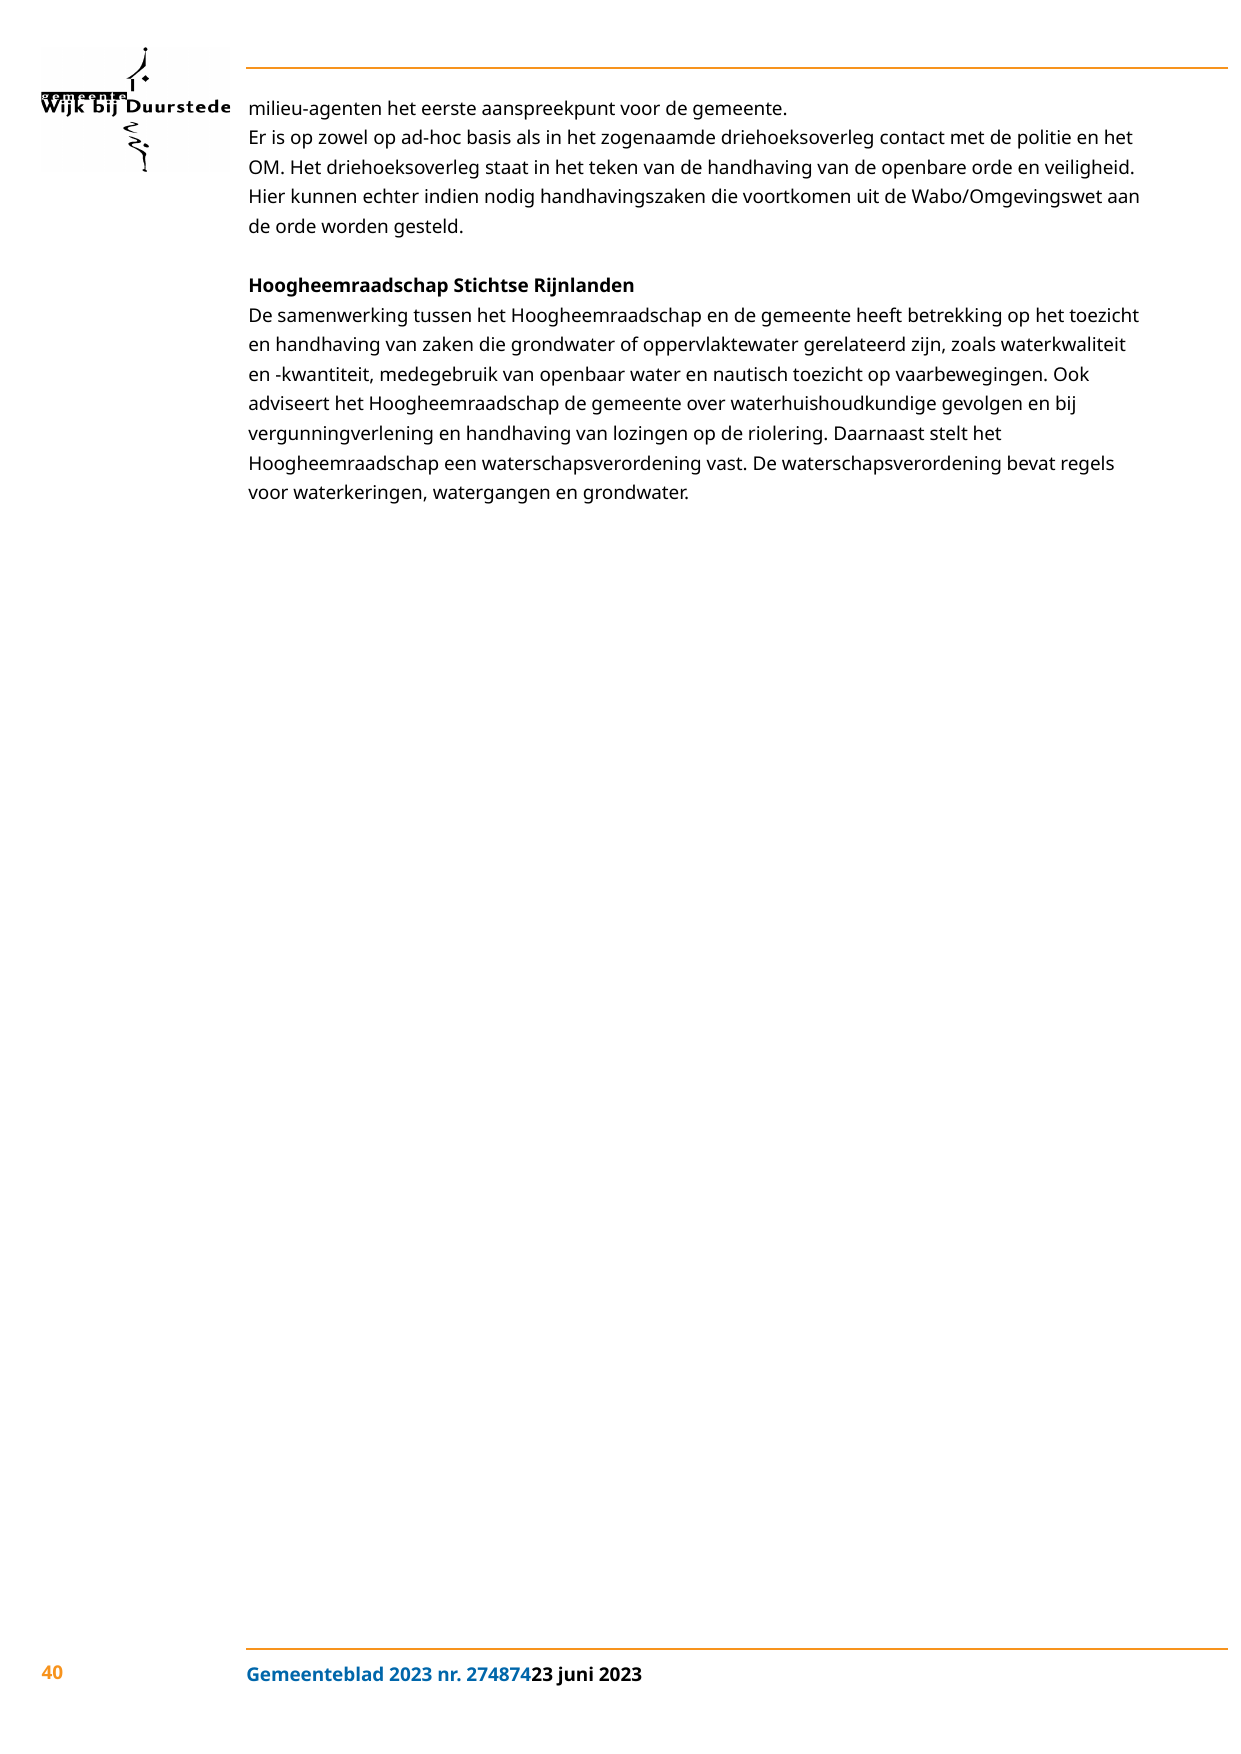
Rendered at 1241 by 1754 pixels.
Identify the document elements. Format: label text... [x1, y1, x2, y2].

text Er is op zowel op ad-hoc basis als in het zogenaamde driehoeksoverleg contact met de politie en het OM. Het driehoeksoverleg staat in het teken van de handhaving van de openbare orde en veiligheid. Hier kunnen echter indien nodig handhavingszaken die voortkomen uit de Wabo/Omgevingswet aan de orde worden gesteld. [248, 124, 1152, 239]
text Hoogheemraadschap Stichtse Rijnlanden [248, 272, 1152, 298]
text De samenwerking tussen het Hoogheemraadschap en de gemeente heeft betrekking op het toezicht en handhaving van zaken die grondwater of oppervlaktewater gerelateerd zijn, zoals waterkwaliteit en -kwantiteit, medegebruik van openbaar water en nautisch toezicht op vaarbewegingen. Ook adviseert het Hoogheemraadschap de gemeente over waterhuishoudkundige gevolgen en bij vergunningverlening en handhaving van lozingen op de riolering. Daarnaast stelt het Hoogheemraadschap een waterschapsverordening vast. De waterschapsverordening bevat regels voor waterkeringen, watergangen en grondwater. [248, 302, 1152, 505]
text milieu-agenten het eerste aanspreekpunt voor de gemeente. [248, 95, 1152, 121]
picture [41, 47, 231, 172]
